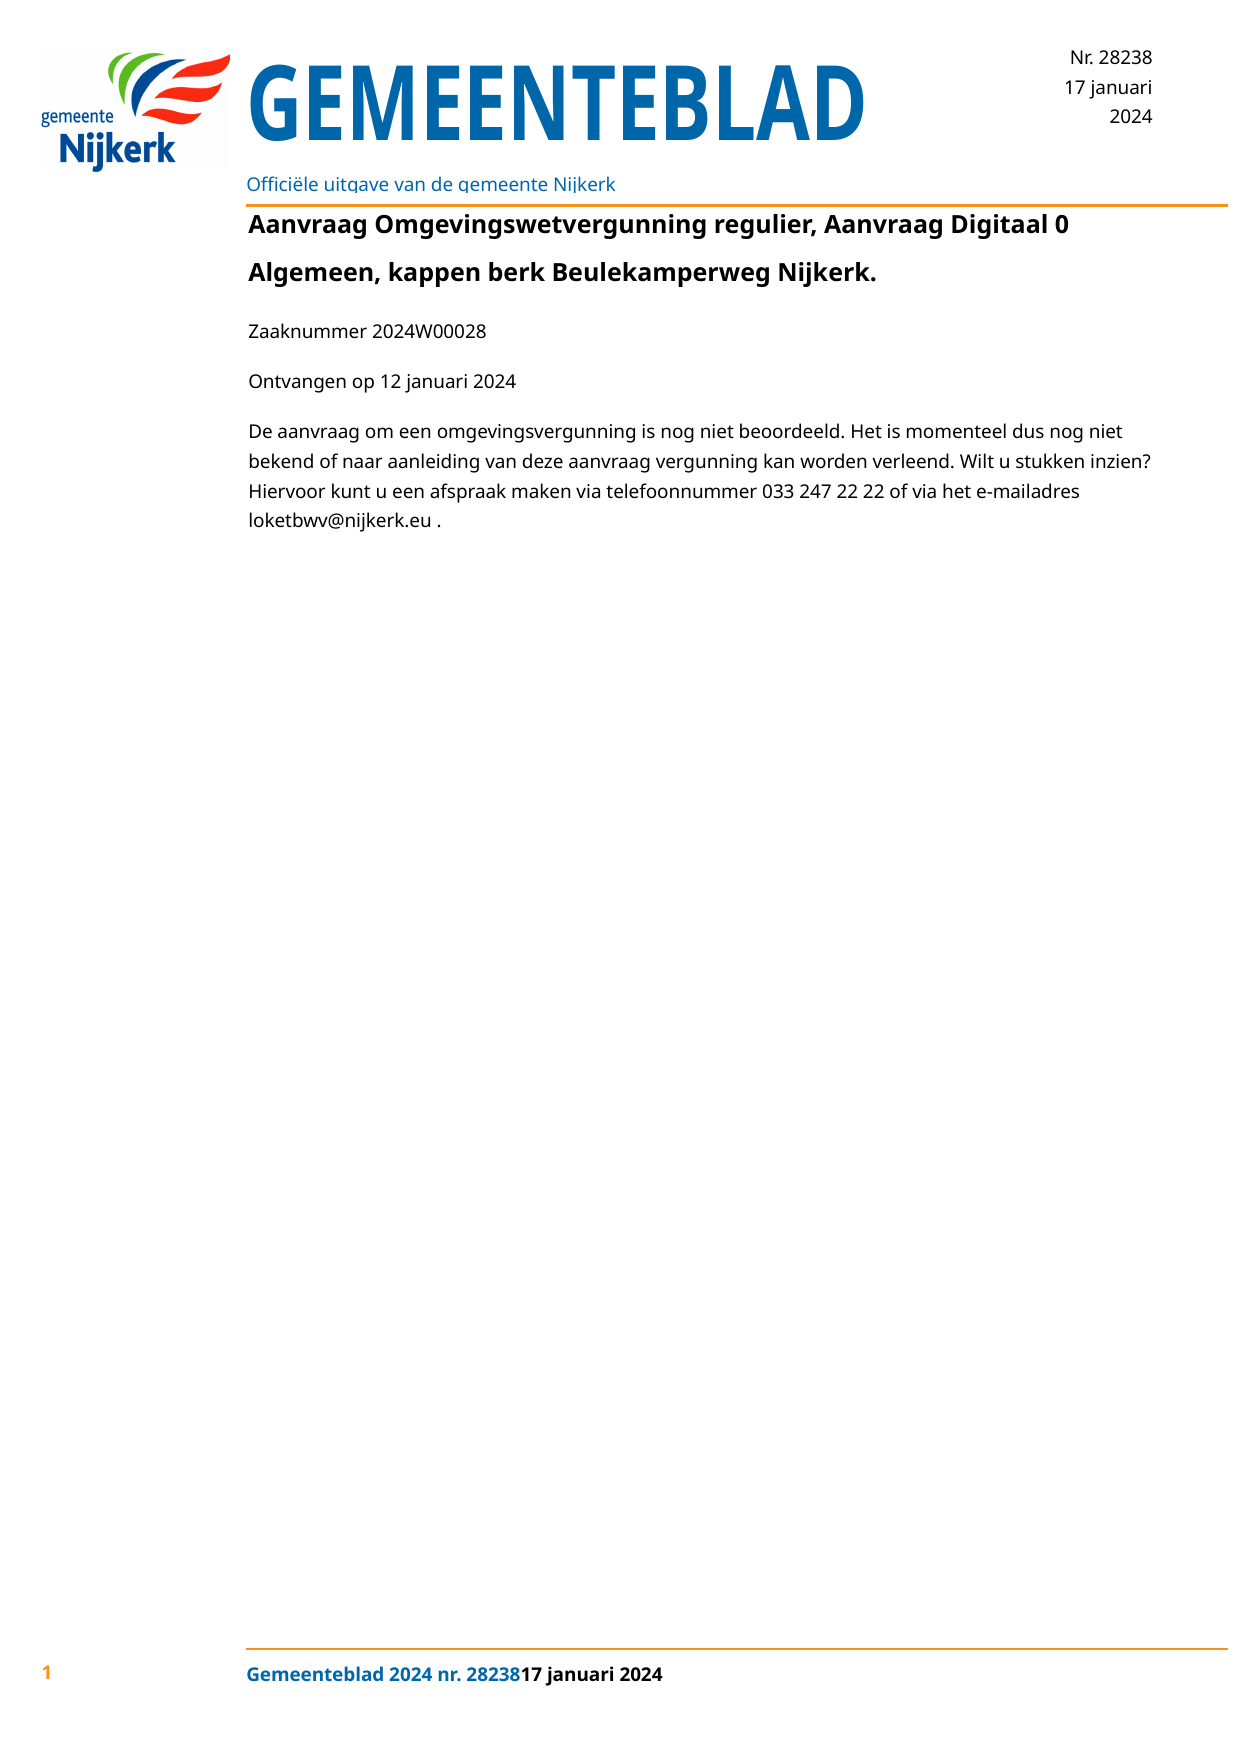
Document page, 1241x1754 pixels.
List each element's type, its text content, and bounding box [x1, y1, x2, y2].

text De aanvraag om een omgevingsvergunning is nog niet beoordeeld. Het is momenteel dus nog niet bekend of naar aanleiding van deze aanvraag vergunning kan worden verleend. Wilt u stukken inzien? Hiervoor kunt u een afspraak maken via telefoonnummer 033 247 22 22 of via het e-mailadres loketbwv@nijkerk.eu . [248, 419, 1152, 533]
picture [41, 47, 231, 172]
text Aanvraag Omgevingswetvergunning regulier, Aanvraag Digitaal 0 Algemeen, kappen berk Beulekamperweg Nijkerk. [248, 207, 1152, 288]
text Zaaknummer 2024W00028 [248, 318, 1152, 344]
text Ontvangen op 12 januari 2024 [248, 368, 1152, 394]
